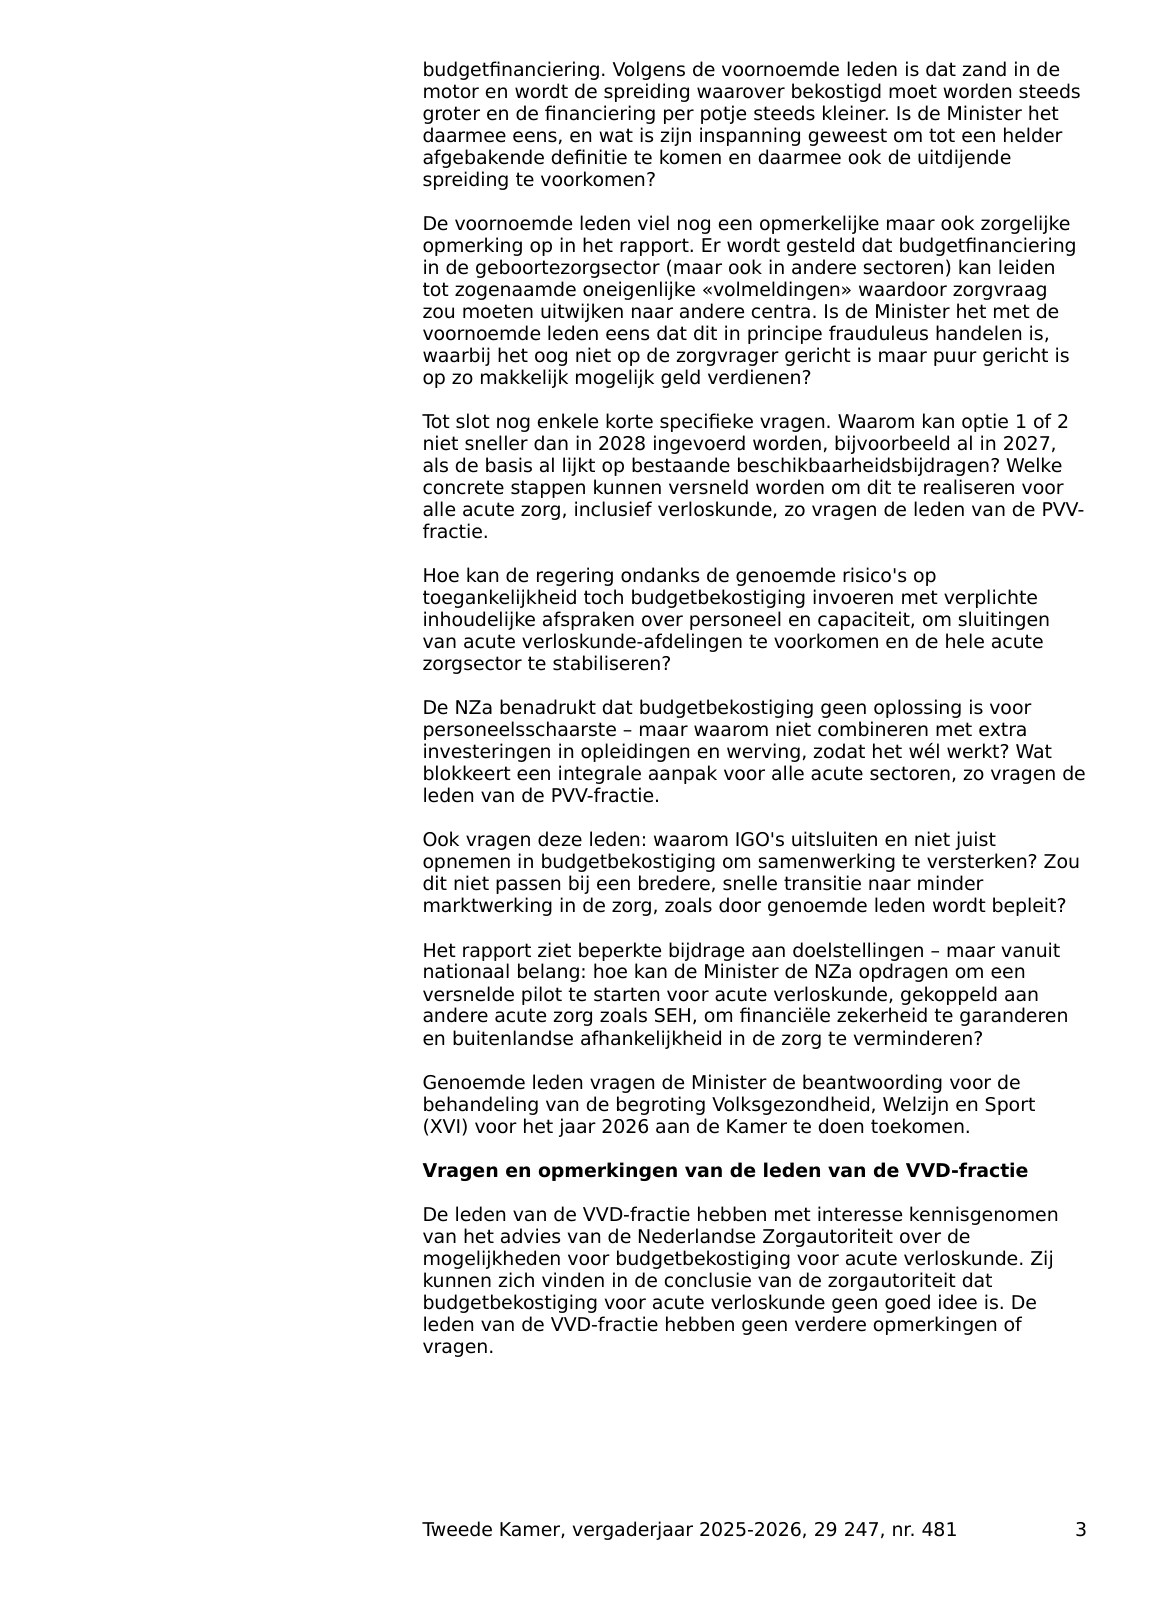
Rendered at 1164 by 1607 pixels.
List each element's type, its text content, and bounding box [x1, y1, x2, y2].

text Tot slot nog enkele korte specifieke vragen. Waarom kan optie 1 of 2 niet sneller dan in 2028 ingevoerd worden, bijvoorbeeld al in 2027, als de basis al lijkt op bestaande beschikbaarheidsbijdragen? Welke concrete stappen kunnen versneld worden om dit te realiseren voor alle acute zorg, inclusief verloskunde, zo vragen de leden van de PVV-fractie. [422, 411, 1087, 543]
text Genoemde leden vragen de Minister de beantwoording voor de behandeling van de begroting Volksgezondheid, Welzijn en Sport (XVI) voor het jaar 2026 aan de Kamer te doen toekomen. [422, 1072, 1087, 1137]
text Hoe kan de regering ondanks de genoemde risico's op toegankelijkheid toch budgetbekostiging invoeren met verplichte inhoudelijke afspraken over personeel en capaciteit, om sluitingen van acute verloskunde-afdelingen te voorkomen en de hele acute zorgsector te stabiliseren? [422, 565, 1087, 675]
text Ook vragen deze leden: waarom IGO's uitsluiten en niet juist opnemen in budgetbekostiging om samenwerking te versterken? Zou dit niet passen bij een bredere, snelle transitie naar minder marktwerking in de zorg, zoals door genoemde leden wordt bepleit? [422, 829, 1087, 917]
text De NZa benadrukt dat budgetbekostiging geen oplossing is voor personeelsschaarste – maar waarom niet combineren met extra investeringen in opleidingen en werving, zodat het wél werkt? Wat blokkeert een integrale aanpak voor alle acute sectoren, zo vragen de leden van de PVV-fractie. [422, 697, 1087, 807]
text Het rapport ziet beperkte bijdrage aan doelstellingen – maar vanuit nationaal belang: hoe kan de Minister de NZa opdragen om een versnelde pilot te starten voor acute verloskunde, gekoppeld aan andere acute zorg zoals SEH, om financiële zekerheid te garanderen en buitenlandse afhankelijkheid in de zorg te verminderen? [422, 939, 1087, 1049]
text De leden van de VVD-fractie hebben met interesse kennisgenomen van het advies van de Nederlandse Zorgautoriteit over de mogelijkheden voor budgetbekostiging voor acute verloskunde. Zij kunnen zich vinden in de conclusie van de zorgautoriteit dat budgetbekostiging voor acute verloskunde geen goed idee is. De leden van de VVD-fractie hebben geen verdere opmerkingen of vragen. [422, 1204, 1087, 1358]
subtitle Vragen en opmerkingen van de leden van de VVD-fractie [422, 1160, 1087, 1182]
text De voornoemde leden viel nog een opmerkelijke maar ook zorgelijke opmerking op in het rapport. Er wordt gesteld dat budgetfinanciering in de geboortezorgsector (maar ook in andere sectoren) kan leiden tot zogenaamde oneigenlijke «volmeldingen» waardoor zorgvraag zou moeten uitwijken naar andere centra. Is de Minister het met de voornoemde leden eens dat dit in principe frauduleus handelen is, waarbij het oog niet op de zorgvrager gericht is maar puur gericht is op zo makkelijk mogelijk geld verdienen? [422, 213, 1087, 389]
text budgetfinanciering. Volgens de voornoemde leden is dat zand in de motor en wordt de spreiding waarover bekostigd moet worden steeds groter en de financiering per potje steeds kleiner. Is de Minister het daarmee eens, en wat is zijn inspanning geweest om tot een helder afgebakende definitie te komen en daarmee ook de uitdijende spreiding te voorkomen? [422, 59, 1087, 191]
